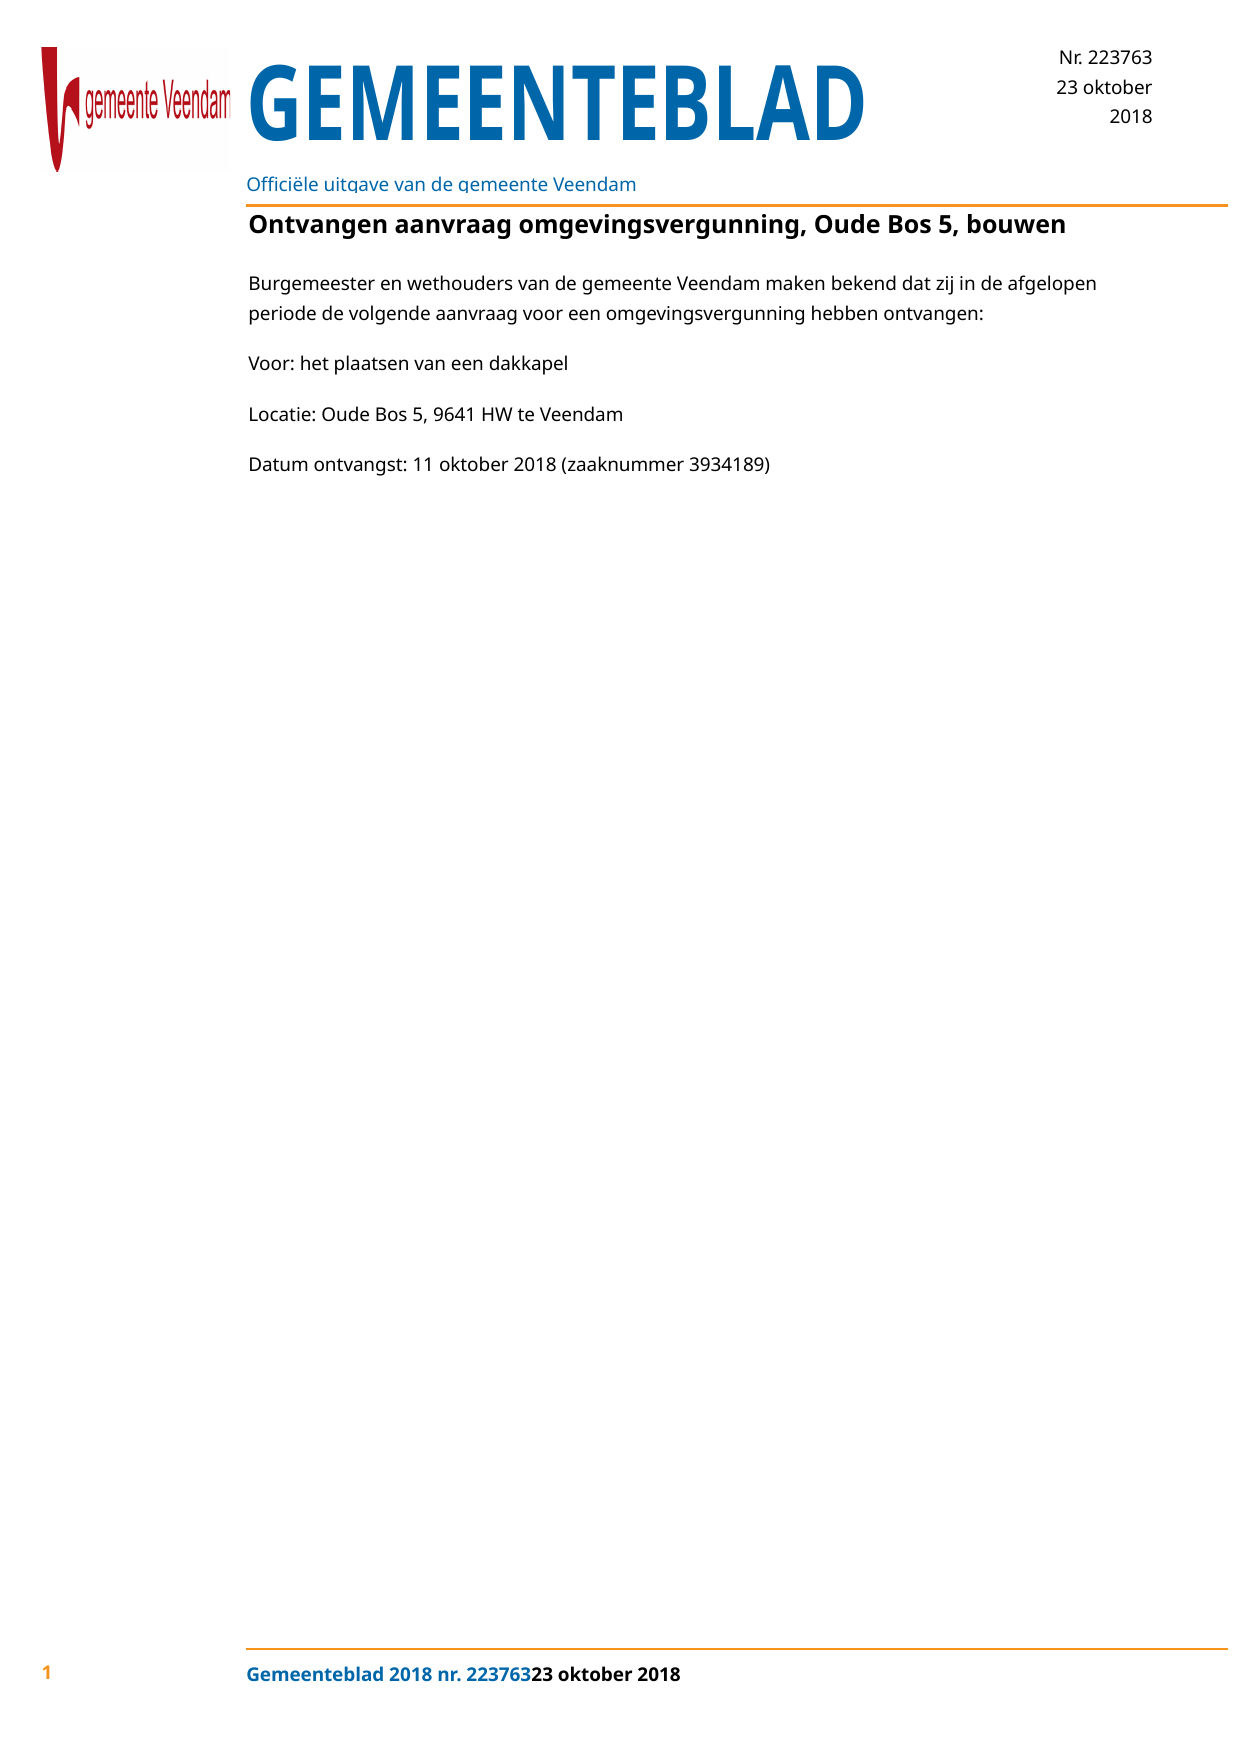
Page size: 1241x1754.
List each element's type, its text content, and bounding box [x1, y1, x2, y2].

text Burgemeester en wethouders van de gemeente Veendam maken bekend dat zij in de afgelopen periode de volgende aanvraag voor een omgevingsvergunning hebben ontvangen: [248, 270, 1152, 326]
text Ontvangen aanvraag omgevingsvergunning, Oude Bos 5, bouwen [248, 207, 1152, 241]
text Locatie: Oude Bos 5, 9641 HW te Veendam [248, 401, 1152, 426]
text Datum ontvangst: 11 oktober 2018 (zaaknummer 3934189) [248, 451, 1152, 477]
picture [41, 47, 231, 172]
text Voor: het plaatsen van een dakkapel [248, 350, 1152, 376]
